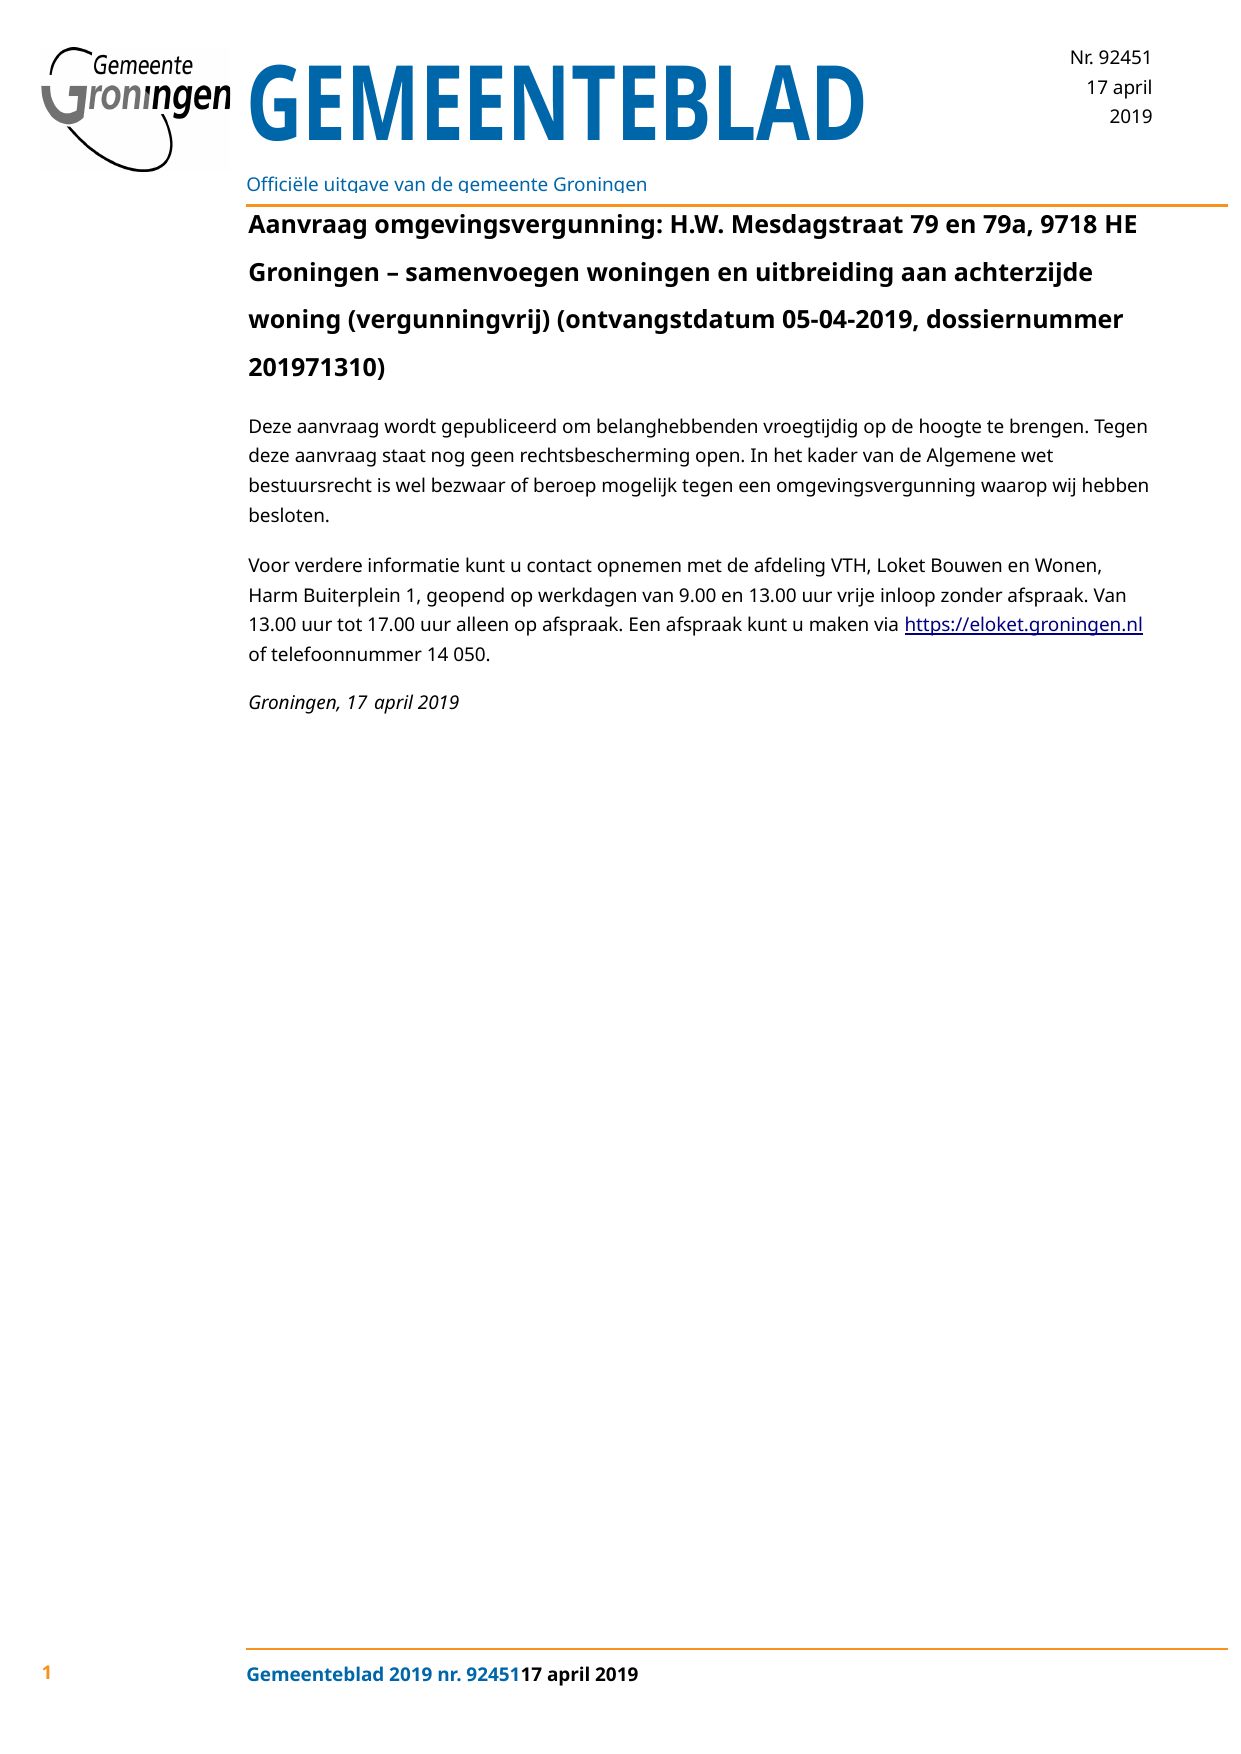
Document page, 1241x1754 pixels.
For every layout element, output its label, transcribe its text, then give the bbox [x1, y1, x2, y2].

text Groningen, 17 april 2019 [248, 689, 1152, 714]
text Voor verdere informatie kunt u contact opnemen met de afdeling VTH, Loket Bouwen en Wonen, Harm Buiterplein 1, geopend op werkdagen van 9.00 en 13.00 uur vrije inloop zonder afspraak. Van 13.00 uur tot 17.00 uur alleen op afspraak. Een afspraak kunt u maken via https://eloket.groningen.nl of telefoonnummer 14 050. [248, 552, 1152, 667]
picture [41, 47, 231, 172]
text Aanvraag omgevingsvergunning: H.W. Mesdagstraat 79 en 79a, 9718 HE Groningen – samenvoegen woningen en uitbreiding aan achterzijde woning (vergunningvrij) (ontvangstdatum 05-04-2019, dossiernummer 201971310) [248, 207, 1152, 384]
text Deze aanvraag wordt gepubliceerd om belanghebbenden vroegtijdig op de hoogte te brengen. Tegen deze aanvraag staat nog geen rechtsbescherming open. In het kader van de Algemene wet bestuursrecht is wel bezwaar of beroep mogelijk tegen een omgevingsvergunning waarop wij hebben besloten. [248, 413, 1152, 528]
